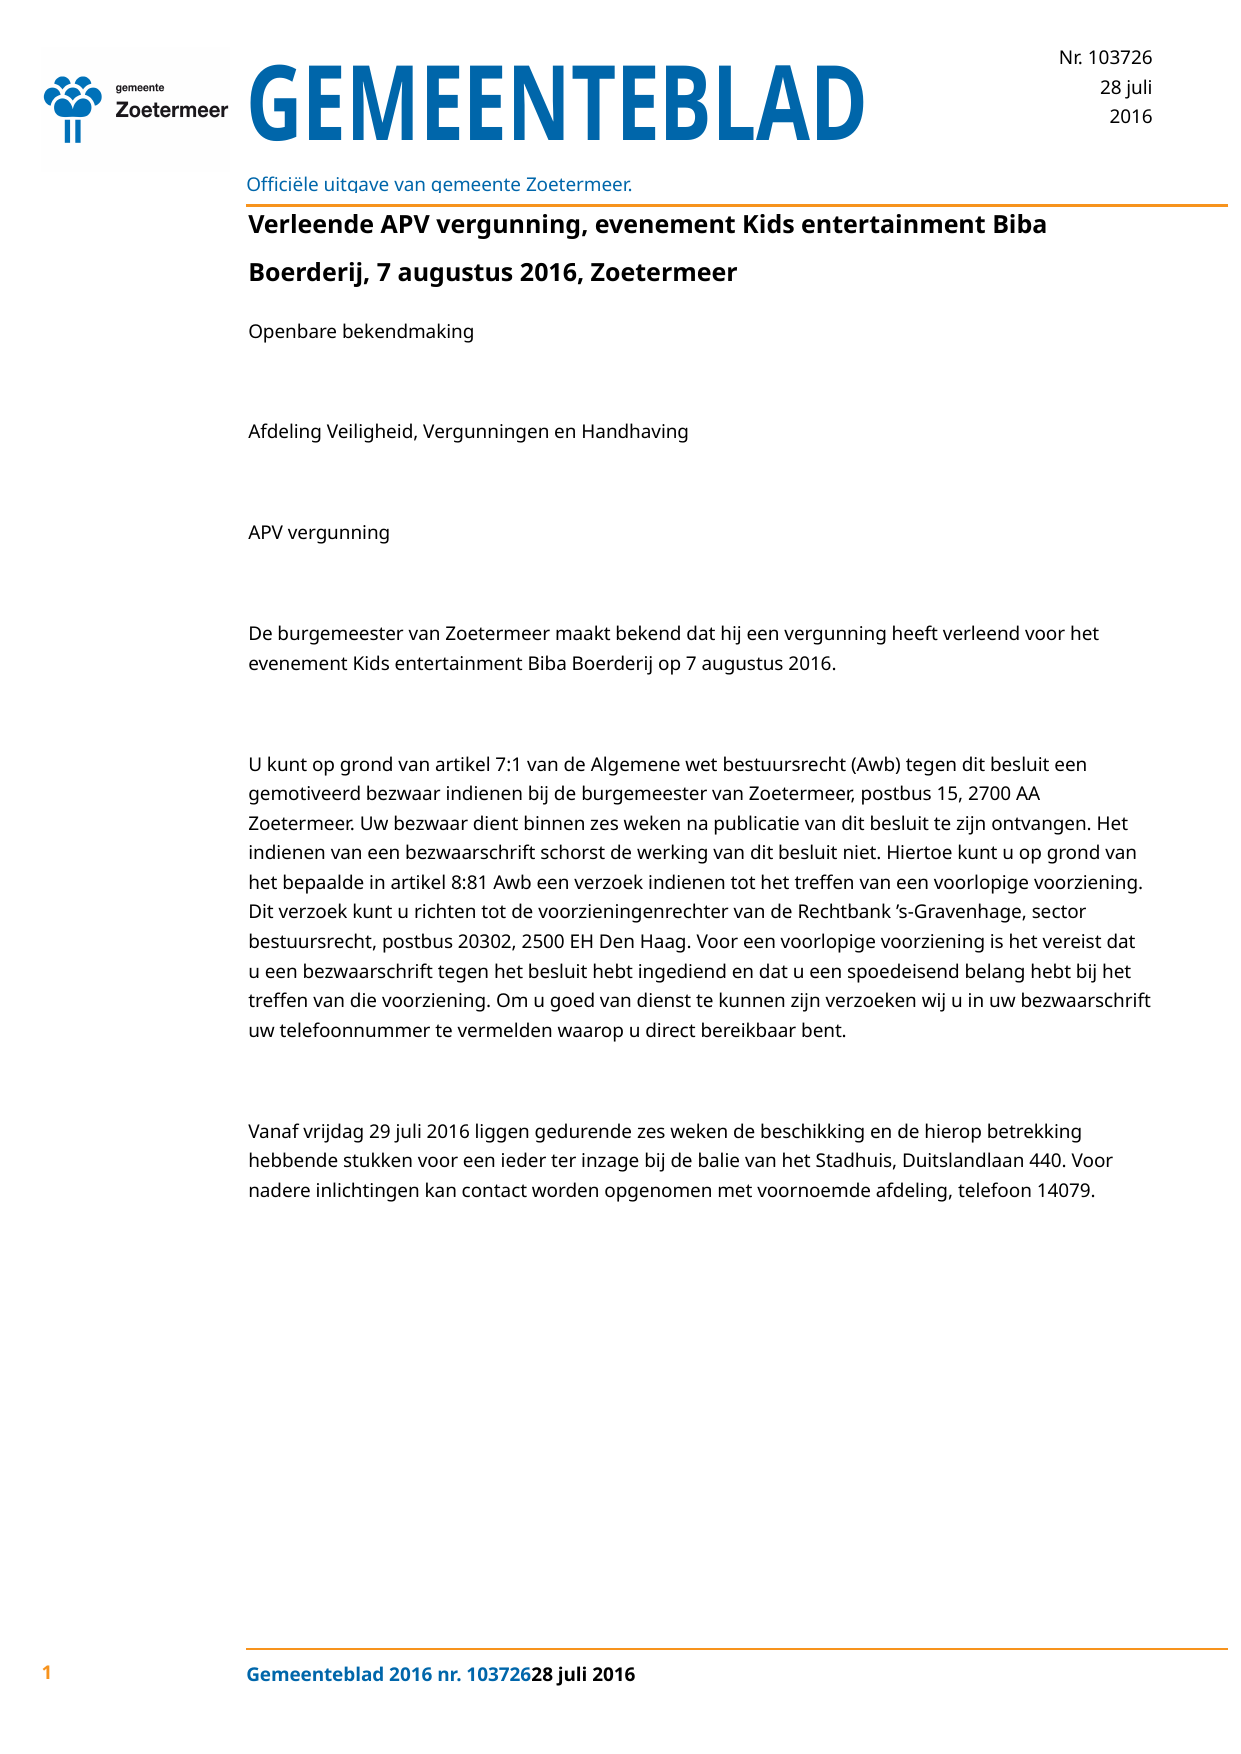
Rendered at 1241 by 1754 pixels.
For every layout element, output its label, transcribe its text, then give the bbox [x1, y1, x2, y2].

text Afdeling Veiligheid, Vergunningen en Handhaving [248, 419, 1152, 444]
picture [41, 47, 231, 172]
text Openbare bekendmaking [248, 318, 1152, 344]
text APV vergunning [248, 519, 1152, 545]
text U kunt op grond van artikel 7:1 van de Algemene wet bestuursrecht (Awb) tegen dit besluit een gemotiveerd bezwaar indienen bij de burgemeester van Zoetermeer, postbus 15, 2700 AA Zoetermeer. Uw bezwaar dient binnen zes weken na publicatie van dit besluit te zijn ontvangen. Het indienen van een bezwaarschrift schorst de werking van dit besluit niet. Hiertoe kunt u op grond van het bepaalde in artikel 8:81 Awb een verzoek indienen tot het treffen van een voorlopige voorziening. Dit verzoek kunt u richten tot de voorzieningenrechter van de Rechtbank ’s-Gravenhage, sector bestuursrecht, postbus 20302, 2500 EH Den Haag. Voor een voorlopige voorziening is het vereist dat u een bezwaarschrift tegen het besluit hebt ingediend en dat u een spoedeisend belang hebt bij het treffen van die voorziening. Om u goed van dienst te kunnen zijn verzoeken wij u in uw bezwaarschrift uw telefoonnummer te vermelden waarop u direct bereikbaar bent. [248, 751, 1152, 1043]
text Vanaf vrijdag 29 juli 2016 liggen gedurende zes weken de beschikking en de hierop betrekking hebbende stukken voor een ieder ter inzage bij de balie van het Stadhuis, Duitslandlaan 440. Voor nadere inlichtingen kan contact worden opgenomen met voornoemde afdeling, telefoon 14079. [248, 1118, 1152, 1203]
text Verleende APV vergunning, evenement Kids entertainment Biba Boerderij, 7 augustus 2016, Zoetermeer [248, 207, 1152, 288]
text De burgemeester van Zoetermeer maakt bekend dat hij een vergunning heeft verleend voor het evenement Kids entertainment Biba Boerderij op 7 augustus 2016. [248, 620, 1152, 676]
